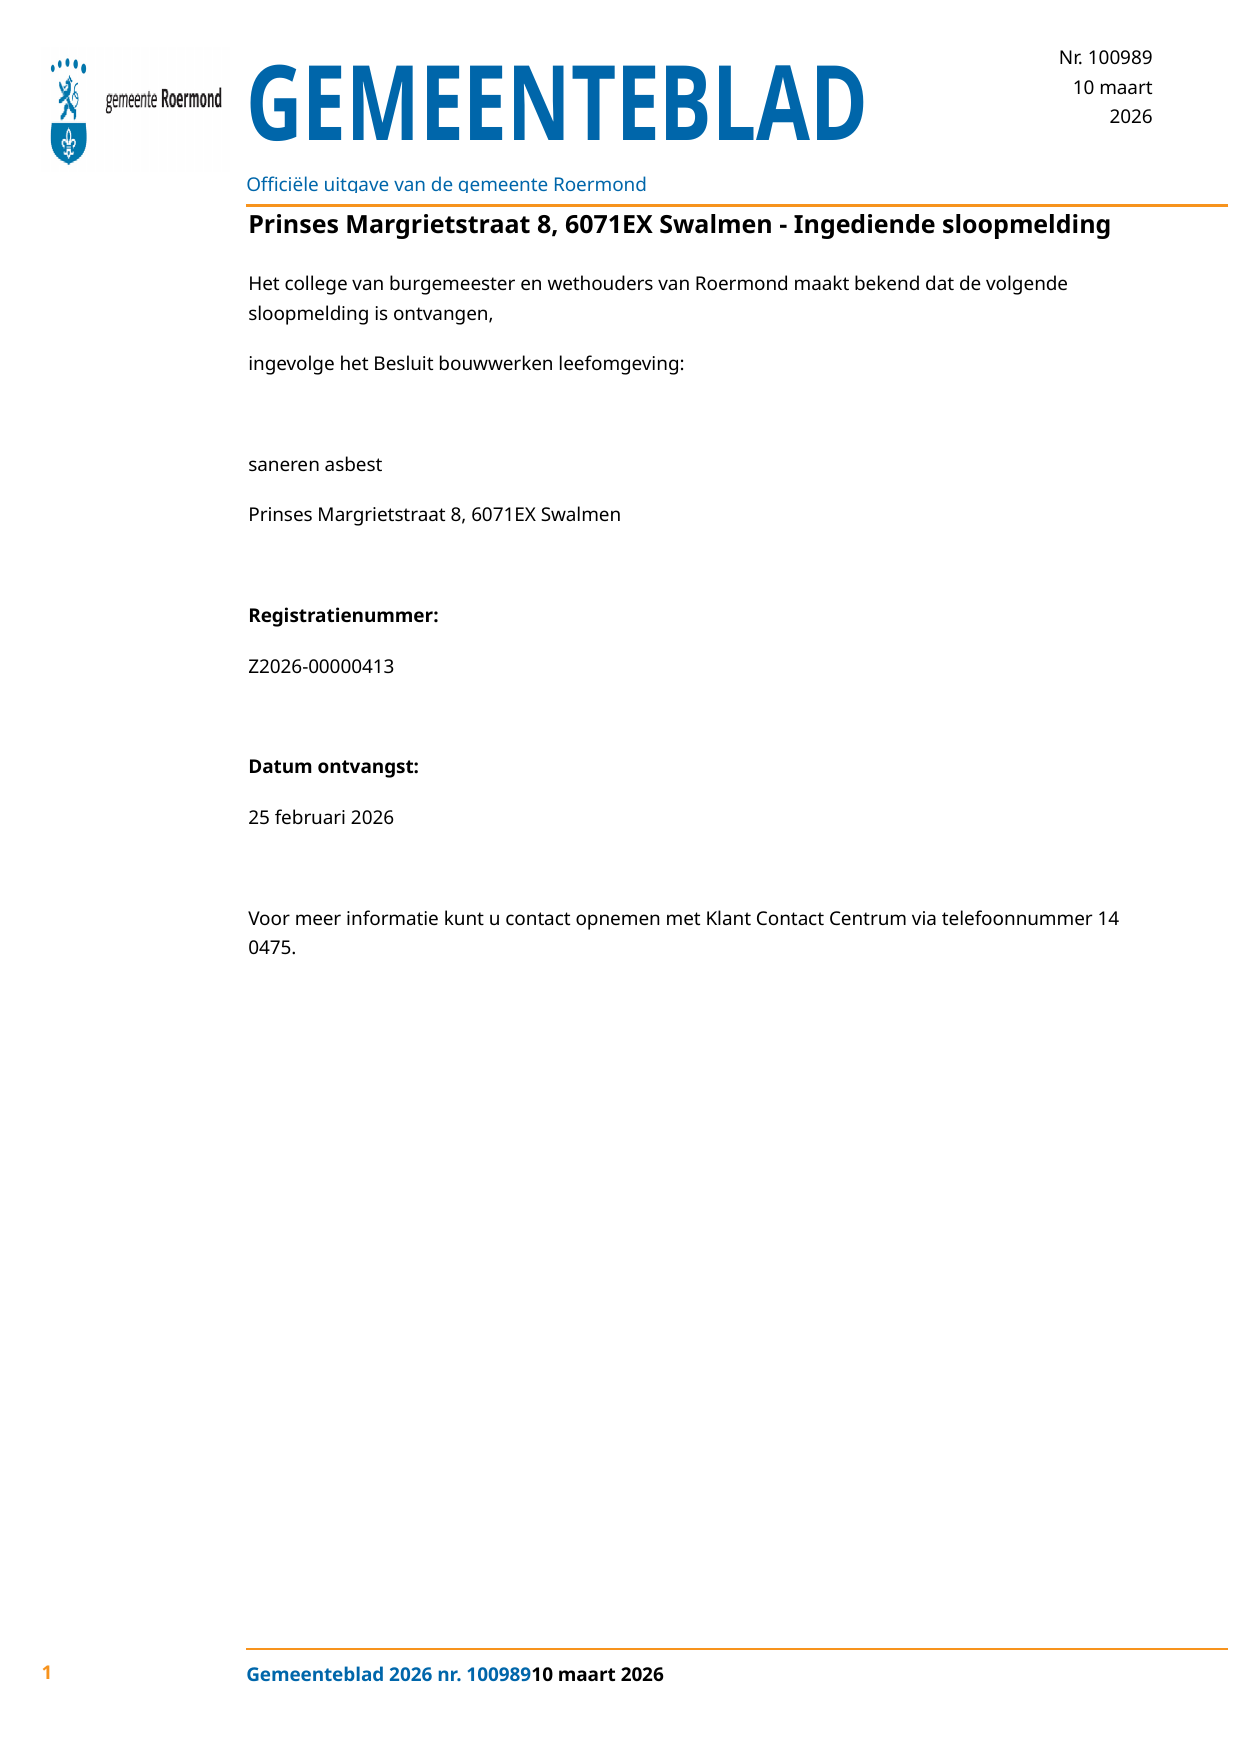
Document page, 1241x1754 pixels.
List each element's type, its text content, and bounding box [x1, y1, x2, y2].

text Datum ontvangst: [248, 754, 1152, 779]
text Voor meer informatie kunt u contact opnemen met Klant Contact Centrum via telefoonnummer 14 0475. [248, 905, 1152, 960]
text Prinses Margrietstraat 8, 6071EX Swalmen [248, 502, 1152, 527]
text 25 februari 2026 [248, 804, 1152, 830]
text Z2026-00000413 [248, 653, 1152, 678]
text saneren asbest [248, 451, 1152, 477]
text ingevolge het Besluit bouwwerken leefomgeving: [248, 350, 1152, 376]
text Registratienummer: [248, 602, 1152, 628]
picture [41, 47, 231, 172]
text Het college van burgemeester en wethouders van Roermond maakt bekend dat de volgende sloopmelding is ontvangen, [248, 270, 1152, 326]
text Prinses Margrietstraat 8, 6071EX Swalmen - Ingediende sloopmelding [248, 207, 1152, 241]
